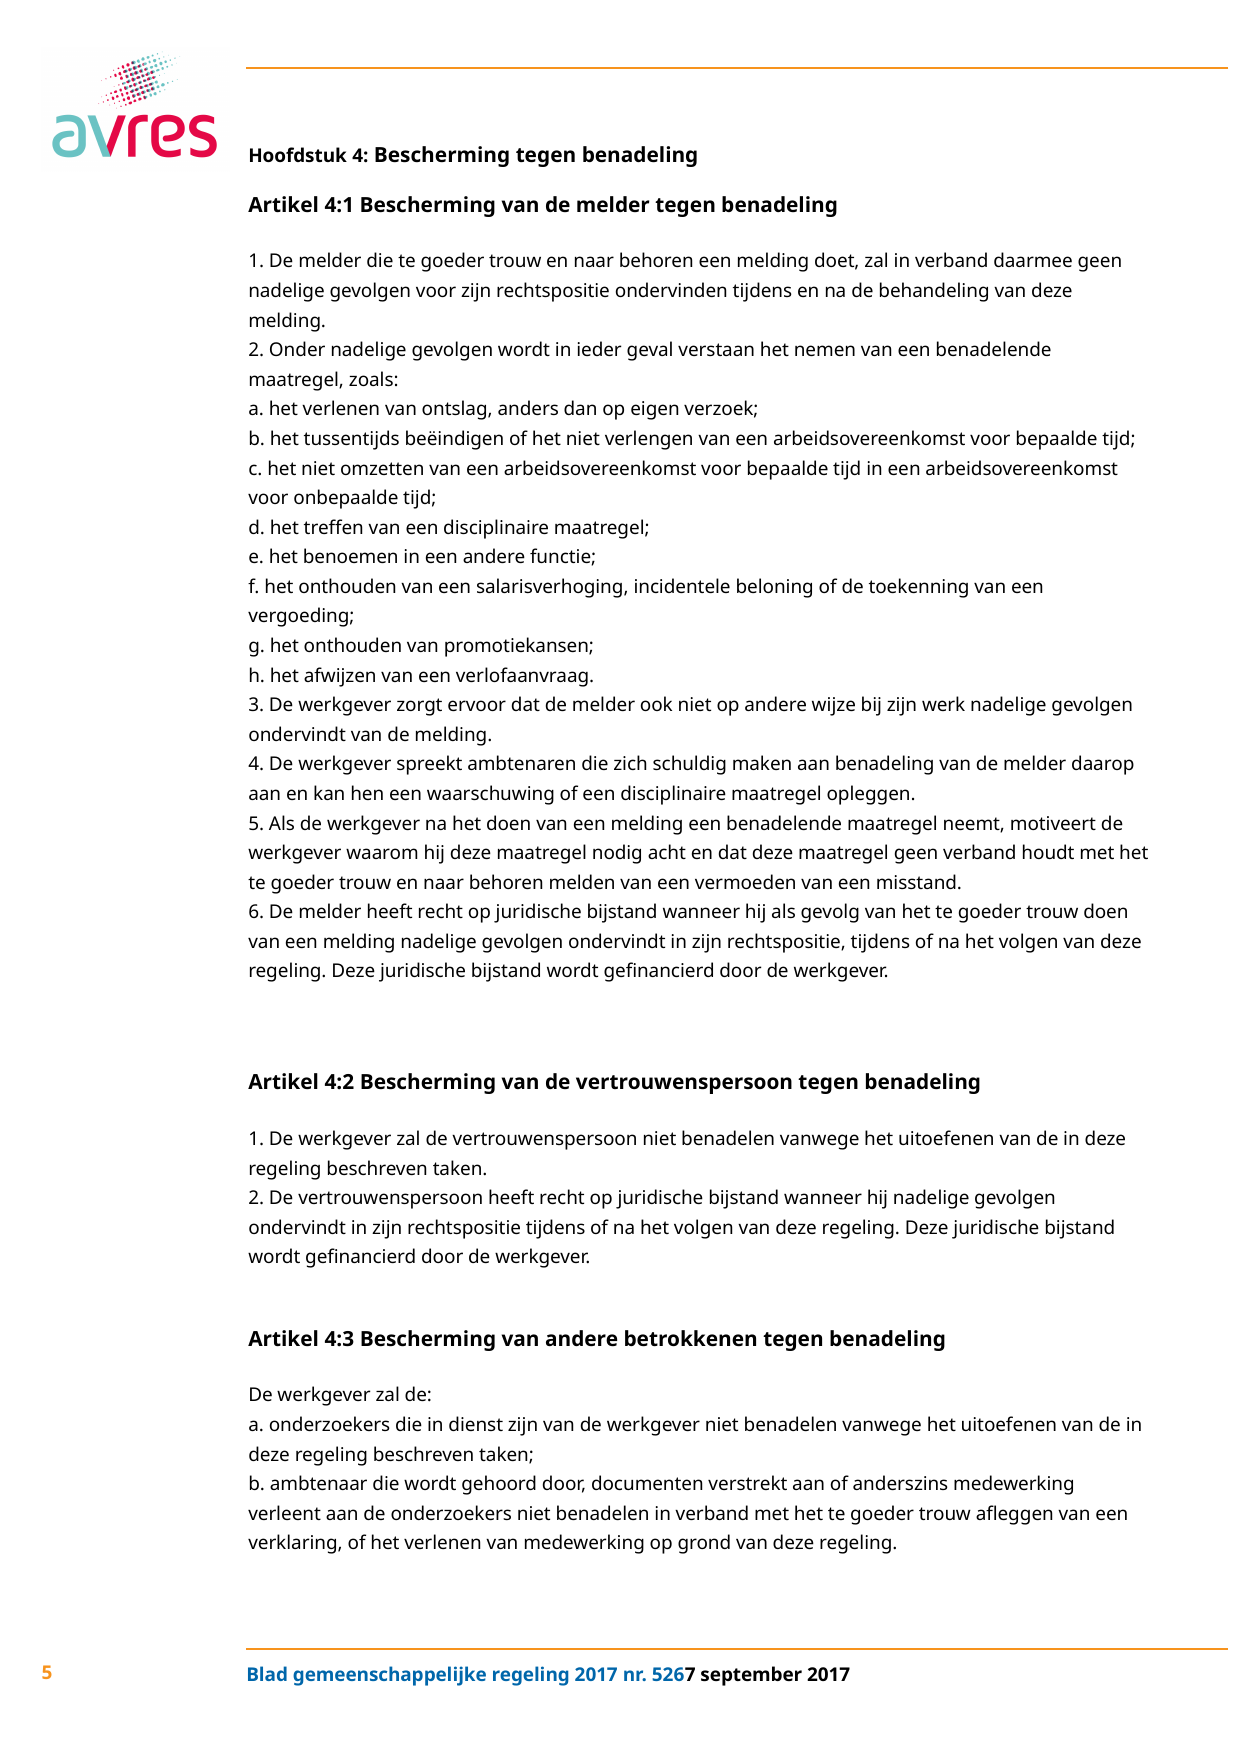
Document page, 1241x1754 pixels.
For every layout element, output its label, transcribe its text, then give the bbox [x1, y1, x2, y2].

text Hoofdstuk 4: Bescherming tegen benadeling [248, 140, 1152, 169]
text De werkgever zal de: [248, 1382, 1152, 1407]
text c. het niet omzetten van een arbeidsovereenkomst voor bepaalde tijd in een arbeidsovereenkomst voor onbepaalde tijd; [248, 455, 1152, 510]
text 3. De werkgever zorgt ervoor dat de melder ook niet op andere wijze bij zijn werk nadelige gevolgen ondervindt van de melding. [248, 691, 1152, 747]
text Artikel 4:2 Bescherming van de vertrouwenspersoon tegen benadeling [248, 1067, 1152, 1096]
text 1. De melder die te goeder trouw en naar behoren een melding doet, zal in verband daarmee geen nadelige gevolgen voor zijn rechtspositie ondervinden tijdens en na de behandeling van deze melding. [248, 248, 1152, 333]
text b. het tussentijds beëindigen of het niet verlengen van een arbeidsovereenkomst voor bepaalde tijd; [248, 425, 1152, 451]
text 6. De melder heeft recht op juridische bijstand wanneer hij als gevolg van het te goeder trouw doen van een melding nadelige gevolgen ondervindt in zijn rechtspositie, tijdens of na het volgen van deze regeling. Deze juridische bijstand wordt gefinancierd door de werkgever. [248, 898, 1152, 983]
text 5. Als de werkgever na het doen van een melding een benadelende maatregel neemt, motiveert de werkgever waarom hij deze maatregel nodig acht en dat deze maatregel geen verband houdt met het te goeder trouw en naar behoren melden van een vermoeden van een misstand. [248, 810, 1152, 895]
text e. het benoemen in een andere functie; [248, 543, 1152, 569]
text 2. Onder nadelige gevolgen wordt in ieder geval verstaan het nemen van een benadelende maatregel, zoals: [248, 336, 1152, 392]
text a. het verlenen van ontslag, anders dan op eigen verzoek; [248, 396, 1152, 421]
text b. ambtenaar die wordt gehoord door, documenten verstrekt aan of anderszins medewerking verleent aan de onderzoekers niet benadelen in verband met het te goeder trouw afleggen van een verklaring, of het verlenen van medewerking op grond van deze regeling. [248, 1470, 1152, 1555]
text 4. De werkgever spreekt ambtenaren die zich schuldig maken aan benadeling van de melder daarop aan en kan hen een waarschuwing of een disciplinaire maatregel opleggen. [248, 751, 1152, 806]
picture [41, 47, 231, 172]
text f. het onthouden van een salarisverhoging, incidentele beloning of de toekenning van een vergoeding; [248, 573, 1152, 628]
text a. onderzoekers die in dienst zijn van de werkgever niet benadelen vanwege het uitoefenen van de in deze regeling beschreven taken; [248, 1411, 1152, 1467]
text d. het treffen van een disciplinaire maatregel; [248, 514, 1152, 540]
text g. het onthouden van promotiekansen; [248, 632, 1152, 658]
text 2. De vertrouwenspersoon heeft recht op juridische bijstand wanneer hij nadelige gevolgen ondervindt in zijn rechtspositie tijdens of na het volgen van deze regeling. Deze juridische bijstand wordt gefinancierd door de werkgever. [248, 1184, 1152, 1269]
text 1. De werkgever zal de vertrouwenspersoon niet benadelen vanwege het uitoefenen van de in deze regeling beschreven taken. [248, 1125, 1152, 1181]
text h. het afwijzen van een verlofaanvraag. [248, 662, 1152, 688]
text Artikel 4:1 Bescherming van de melder tegen benadeling [248, 190, 1152, 218]
text Artikel 4:3 Bescherming van andere betrokkenen tegen benadeling [248, 1324, 1152, 1352]
